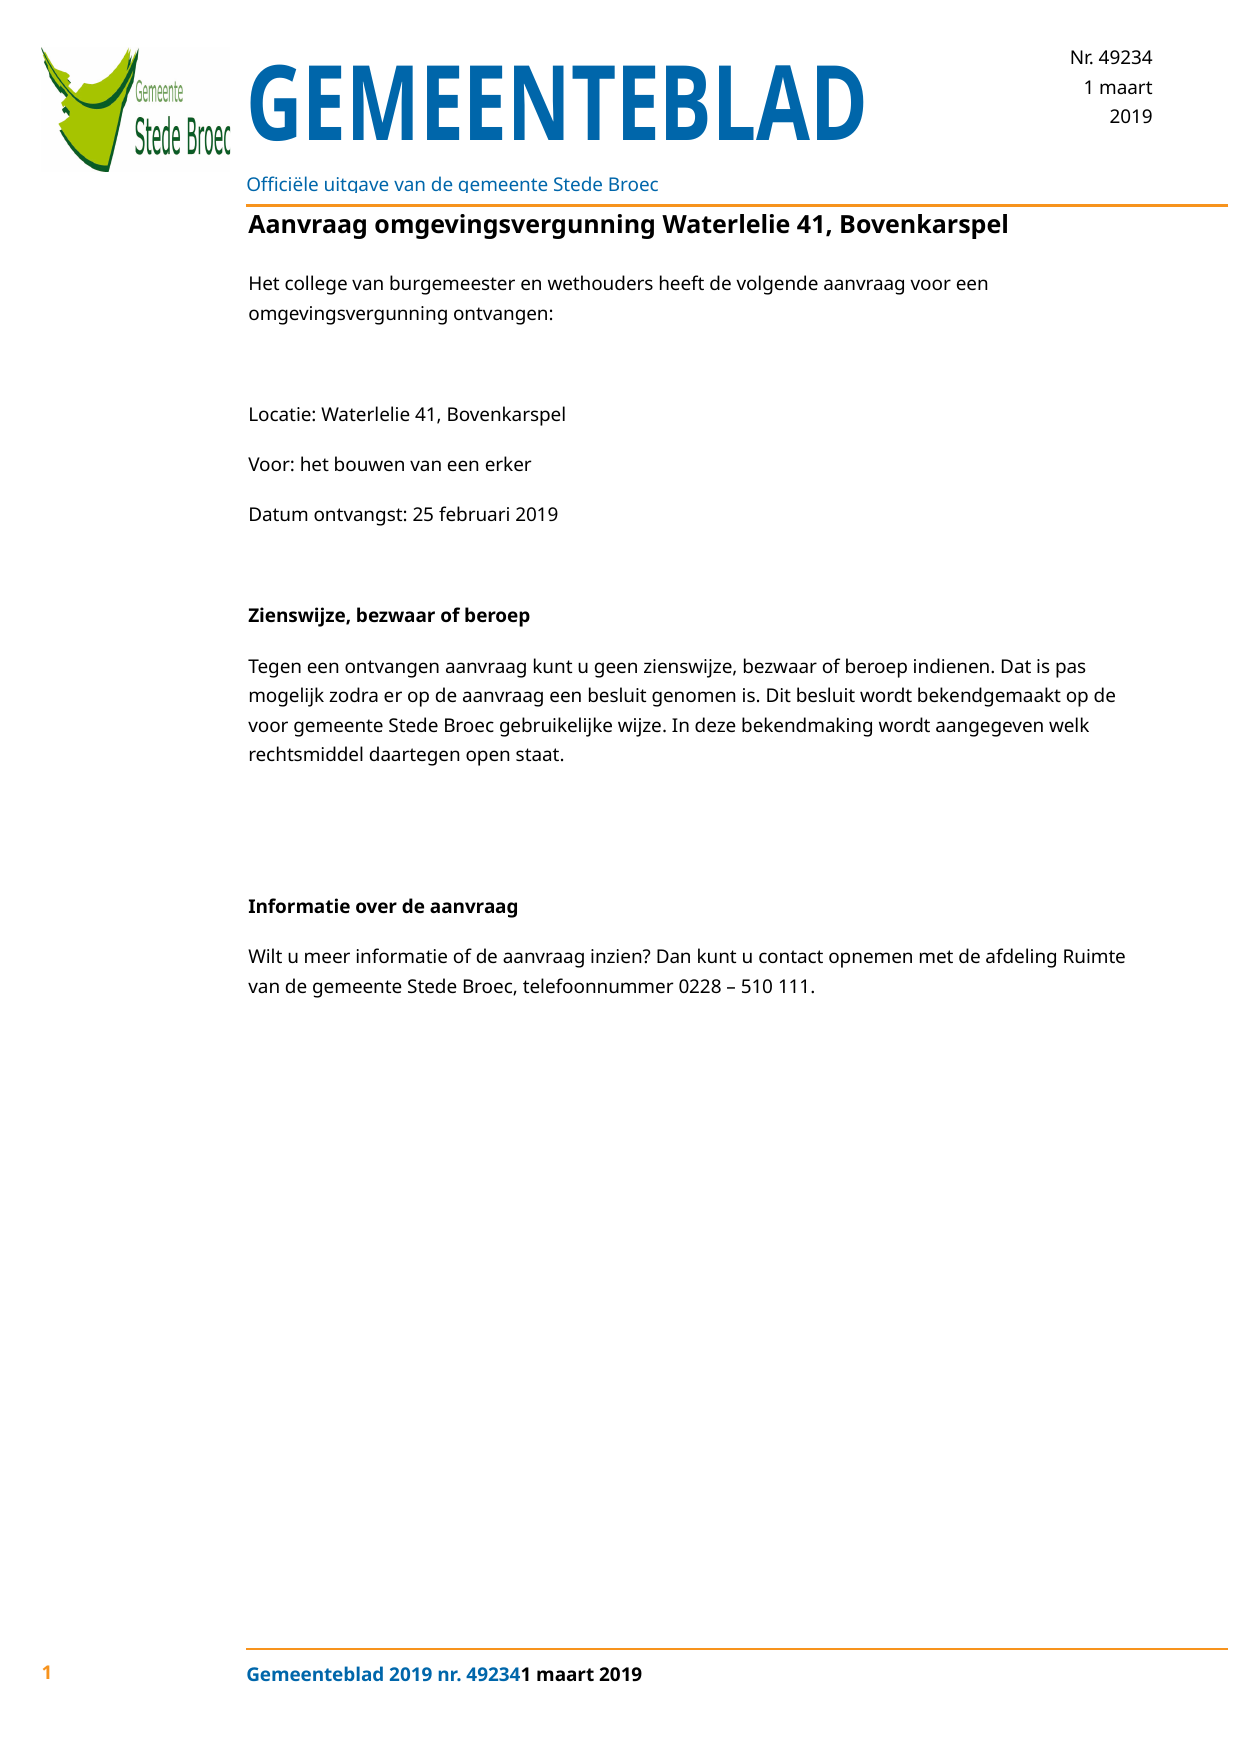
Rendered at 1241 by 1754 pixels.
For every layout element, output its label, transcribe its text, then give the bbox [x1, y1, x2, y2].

text Informatie over de aanvraag [248, 893, 1152, 918]
text Het college van burgemeester en wethouders heeft de volgende aanvraag voor een omgevingsvergunning ontvangen: [248, 270, 1152, 326]
text Tegen een ontvangen aanvraag kunt u geen zienswijze, bezwaar of beroep indienen. Dat is pas mogelijk zodra er op de aanvraag een besluit genomen is. Dit besluit wordt bekendgemaakt op de voor gemeente Stede Broec gebruikelijke wijze. In deze bekendmaking wordt aangegeven welk rechtsmiddel daartegen open staat. [248, 653, 1152, 767]
text Wilt u meer informatie of de aanvraag inzien? Dan kunt u contact opnemen met de afdeling Ruimte van de gemeente Stede Broec, telefoonnummer 0228 – 510 111. [248, 943, 1152, 998]
text Aanvraag omgevingsvergunning Waterlelie 41, Bovenkarspel [248, 207, 1152, 241]
text Locatie: Waterlelie 41, Bovenkarspel [248, 401, 1152, 426]
text Voor: het bouwen van een erker [248, 451, 1152, 477]
text Datum ontvangst: 25 februari 2019 [248, 502, 1152, 527]
text Zienswijze, bezwaar of beroep [248, 602, 1152, 628]
picture [41, 47, 231, 172]
